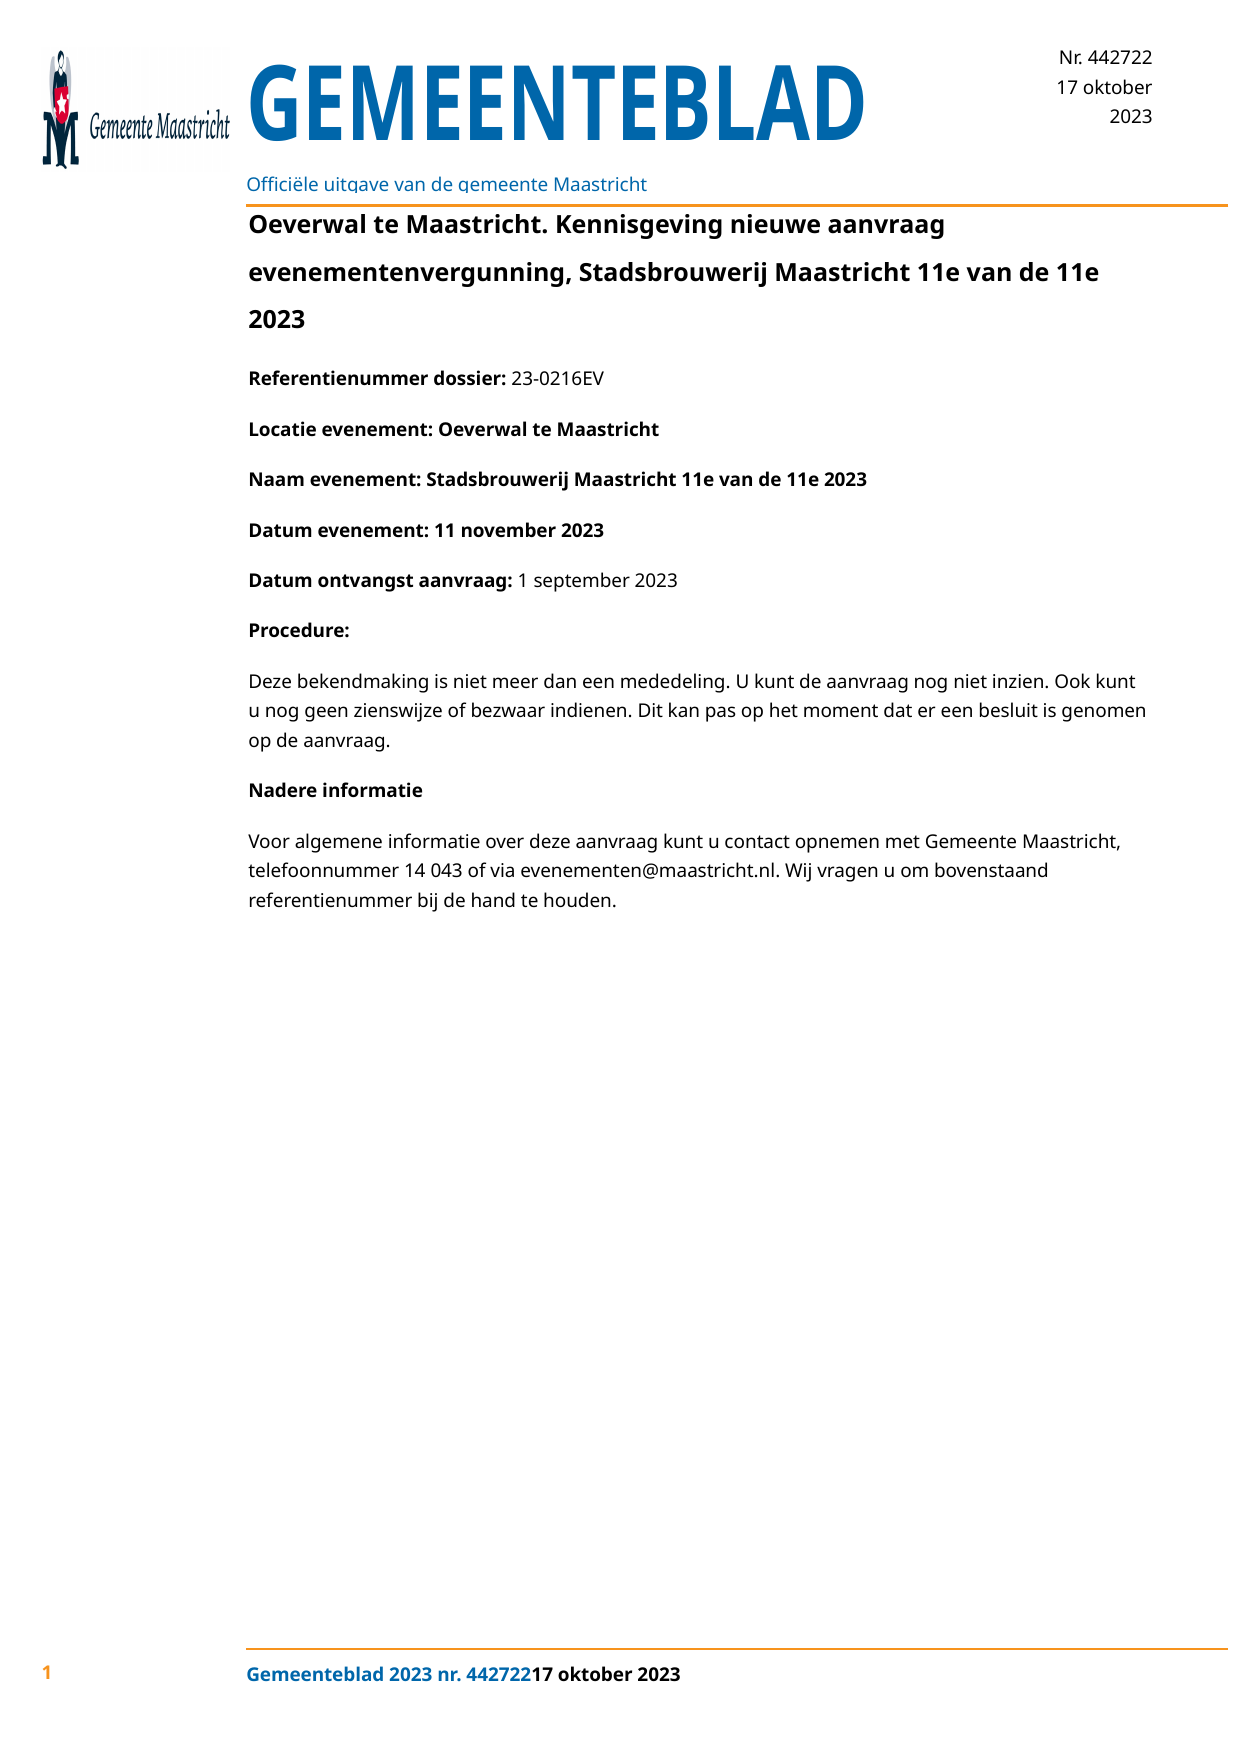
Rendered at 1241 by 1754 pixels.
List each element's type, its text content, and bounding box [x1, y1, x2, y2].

text Locatie evenement: Oeverwal te Maastricht [248, 416, 1152, 442]
text Datum ontvangst aanvraag: 1 september 2023 [248, 567, 1152, 593]
text Referentienummer dossier: 23-0216EV [248, 366, 1152, 391]
text Oeverwal te Maastricht. Kennisgeving nieuwe aanvraag evenementenvergunning, Stadsbrouwerij Maastricht 11e van de 11e 2023 [248, 207, 1152, 336]
text Deze bekendmaking is niet meer dan een mededeling. U kunt de aanvraag nog niet inzien. Ook kunt u nog geen zienswijze of bezwaar indienen. Dit kan pas op het moment dat er een besluit is genomen op de aanvraag. [248, 668, 1152, 753]
text Datum evenement: 11 november 2023 [248, 517, 1152, 542]
text Voor algemene informatie over deze aanvraag kunt u contact opnemen met Gemeente Maastricht, telefoonnummer 14 043 of via evenementen@maastricht.nl. Wij vragen u om bovenstaand referentienummer bij de hand te houden. [248, 828, 1152, 913]
picture [41, 47, 231, 172]
text Nadere informatie [248, 778, 1152, 803]
text Naam evenement: Stadsbrouwerij Maastricht 11e van de 11e 2023 [248, 466, 1152, 492]
text Procedure: [248, 618, 1152, 643]
